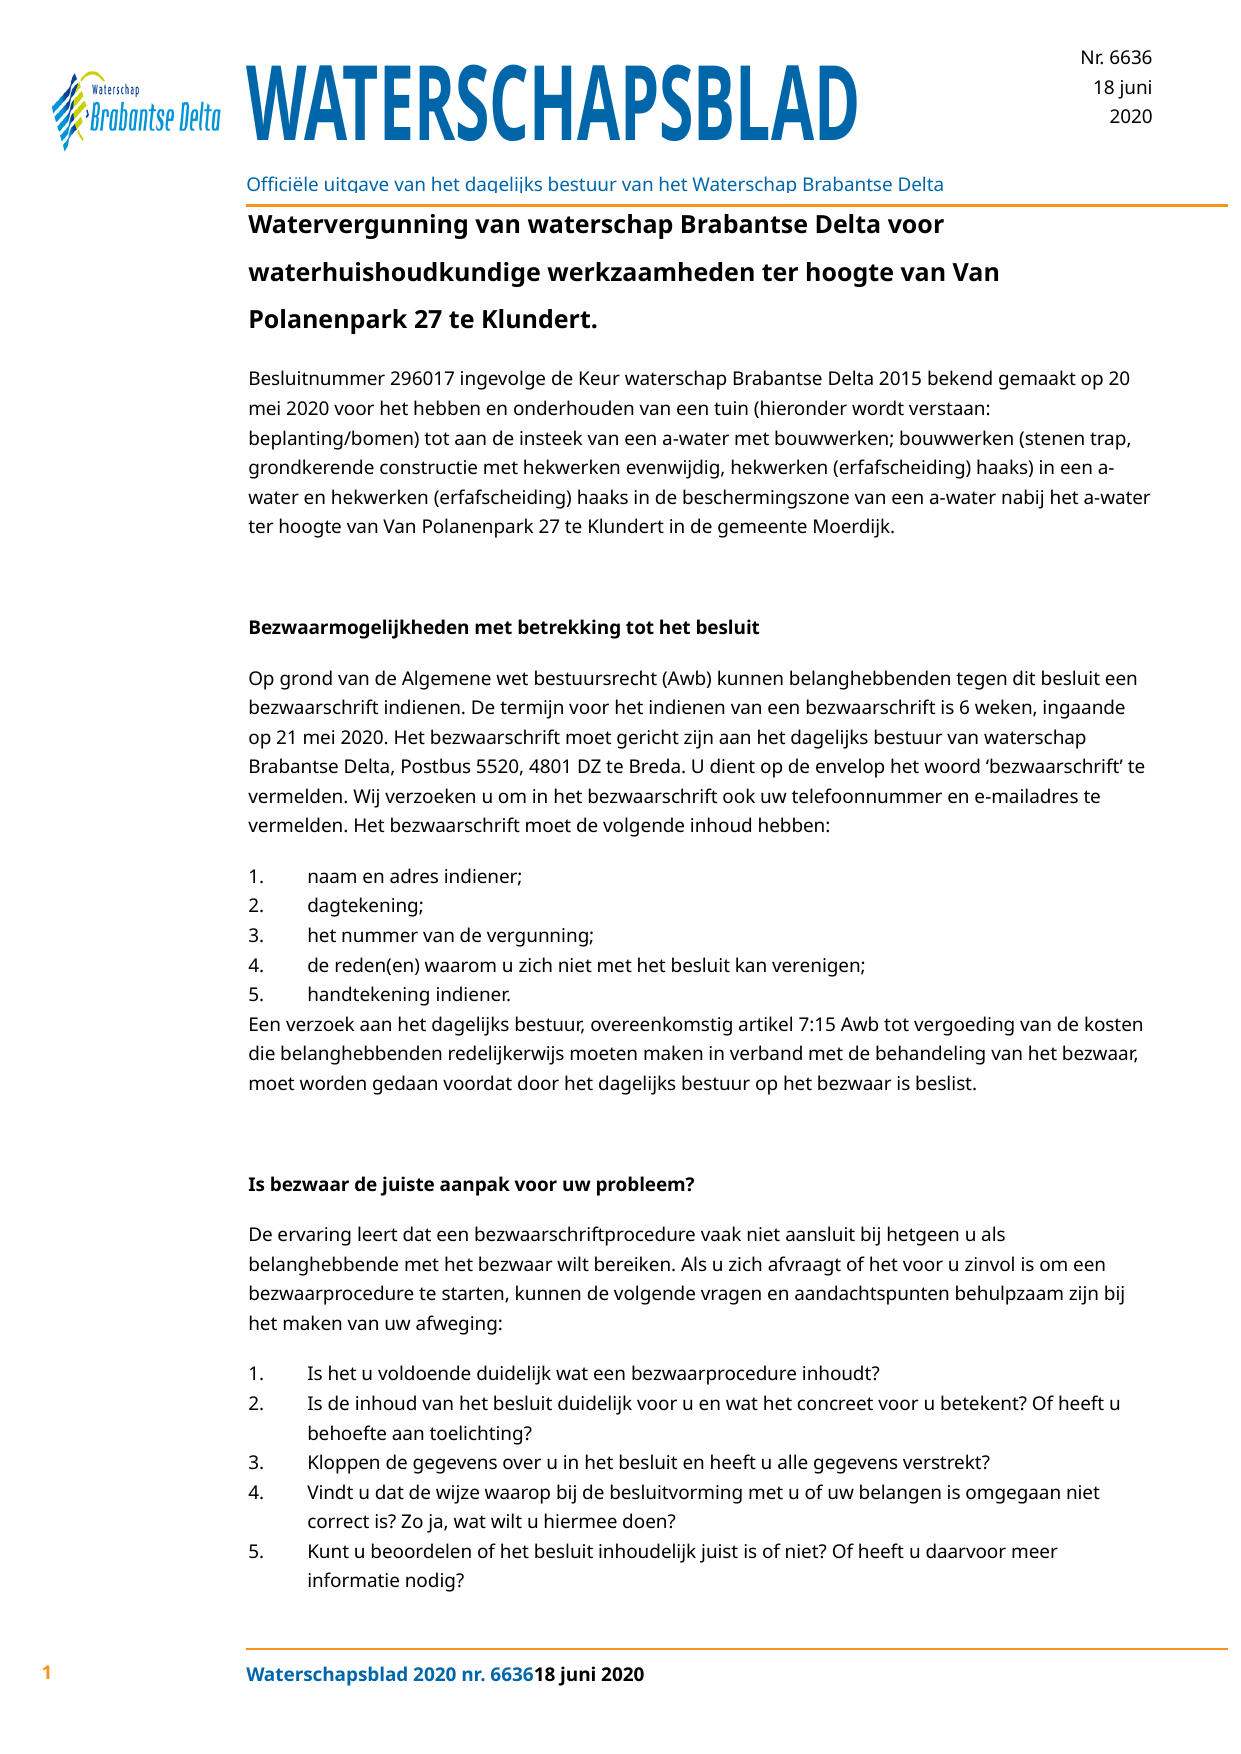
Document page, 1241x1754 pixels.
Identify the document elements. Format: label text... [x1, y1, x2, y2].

list dagtekening; [248, 893, 1152, 918]
list handtekening indiener. [248, 981, 1152, 1007]
picture [41, 47, 231, 172]
text Watervergunning van waterschap Brabantse Delta voor waterhuishoudkundige werkzaamheden ter hoogte van Van Polanenpark 27 te Klundert. [248, 207, 1152, 336]
list Is de inhoud van het besluit duidelijk voor u en wat het concreet voor u betekent? Of heeft u behoefte aan toelichting? [248, 1390, 1152, 1445]
list naam en adres indiener; [248, 863, 1152, 889]
list Kloppen de gegevens over u in het besluit en heeft u alle gegevens verstrekt? [248, 1449, 1152, 1475]
text Een verzoek aan het dagelijks bestuur, overeenkomstig artikel 7:15 Awb tot vergoeding van de kosten die belanghebbenden redelijkerwijs moeten maken in verband met de behandeling van het bezwaar, moet worden gedaan voordat door het dagelijks bestuur op het bezwaar is beslist. [248, 1011, 1152, 1096]
text Besluitnummer 296017 ingevolge de Keur waterschap Brabantse Delta 2015 bekend gemaakt op 20 mei 2020 voor het hebben en onderhouden van een tuin (hieronder wordt verstaan: beplanting/bomen) tot aan de insteek van een a-water met bouwwerken; bouwwerken (stenen trap, grondkerende constructie met hekwerken evenwijdig, hekwerken (erfafscheiding) haaks) in een a-water en hekwerken (erfafscheiding) haaks in de beschermingszone van een a-water nabij het a-water ter hoogte van Van Polanenpark 27 te Klundert in de gemeente Moerdijk. [248, 366, 1152, 539]
text De ervaring leert dat een bezwaarschriftprocedure vaak niet aansluit bij hetgeen u als belanghebbende met het bezwaar wilt bereiken. Als u zich afvraagt of het voor u zinvol is om een bezwaarprocedure te starten, kunnen de volgende vragen en aandachtspunten behulpzaam zijn bij het maken van uw afweging: [248, 1221, 1152, 1336]
text Op grond van de Algemene wet bestuursrecht (Awb) kunnen belanghebbenden tegen dit besluit een bezwaarschrift indienen. De termijn voor het indienen van een bezwaarschrift is 6 weken, ingaande op 21 mei 2020. Het bezwaarschrift moet gericht zijn aan het dagelijks bestuur van waterschap Brabantse Delta, Postbus 5520, 4801 DZ te Breda. U dient op de envelop het woord ‘bezwaarschrift’ te vermelden. Wij verzoeken u om in het bezwaarschrift ook uw telefoonnummer en e‑mailadres te vermelden. Het bezwaarschrift moet de volgende inhoud hebben: [248, 665, 1152, 838]
list Vindt u dat de wijze waarop bij de besluitvorming met u of uw belangen is omgegaan niet correct is? Zo ja, wat wilt u hiermee doen? [248, 1479, 1152, 1534]
list het nummer van de vergunning; [248, 922, 1152, 948]
list Kunt u beoordelen of het besluit inhoudelijk juist is of niet? Of heeft u daarvoor meer informatie nodig? [248, 1538, 1152, 1593]
list de reden(en) waarom u zich niet met het besluit kan verenigen; [248, 952, 1152, 977]
list Is het u voldoende duidelijk wat een bezwaarprocedure inhoudt? [248, 1361, 1152, 1386]
text Bezwaarmogelijkheden met betrekking tot het besluit [248, 614, 1152, 640]
text Is bezwaar de juiste aanpak voor uw probleem? [248, 1171, 1152, 1197]
